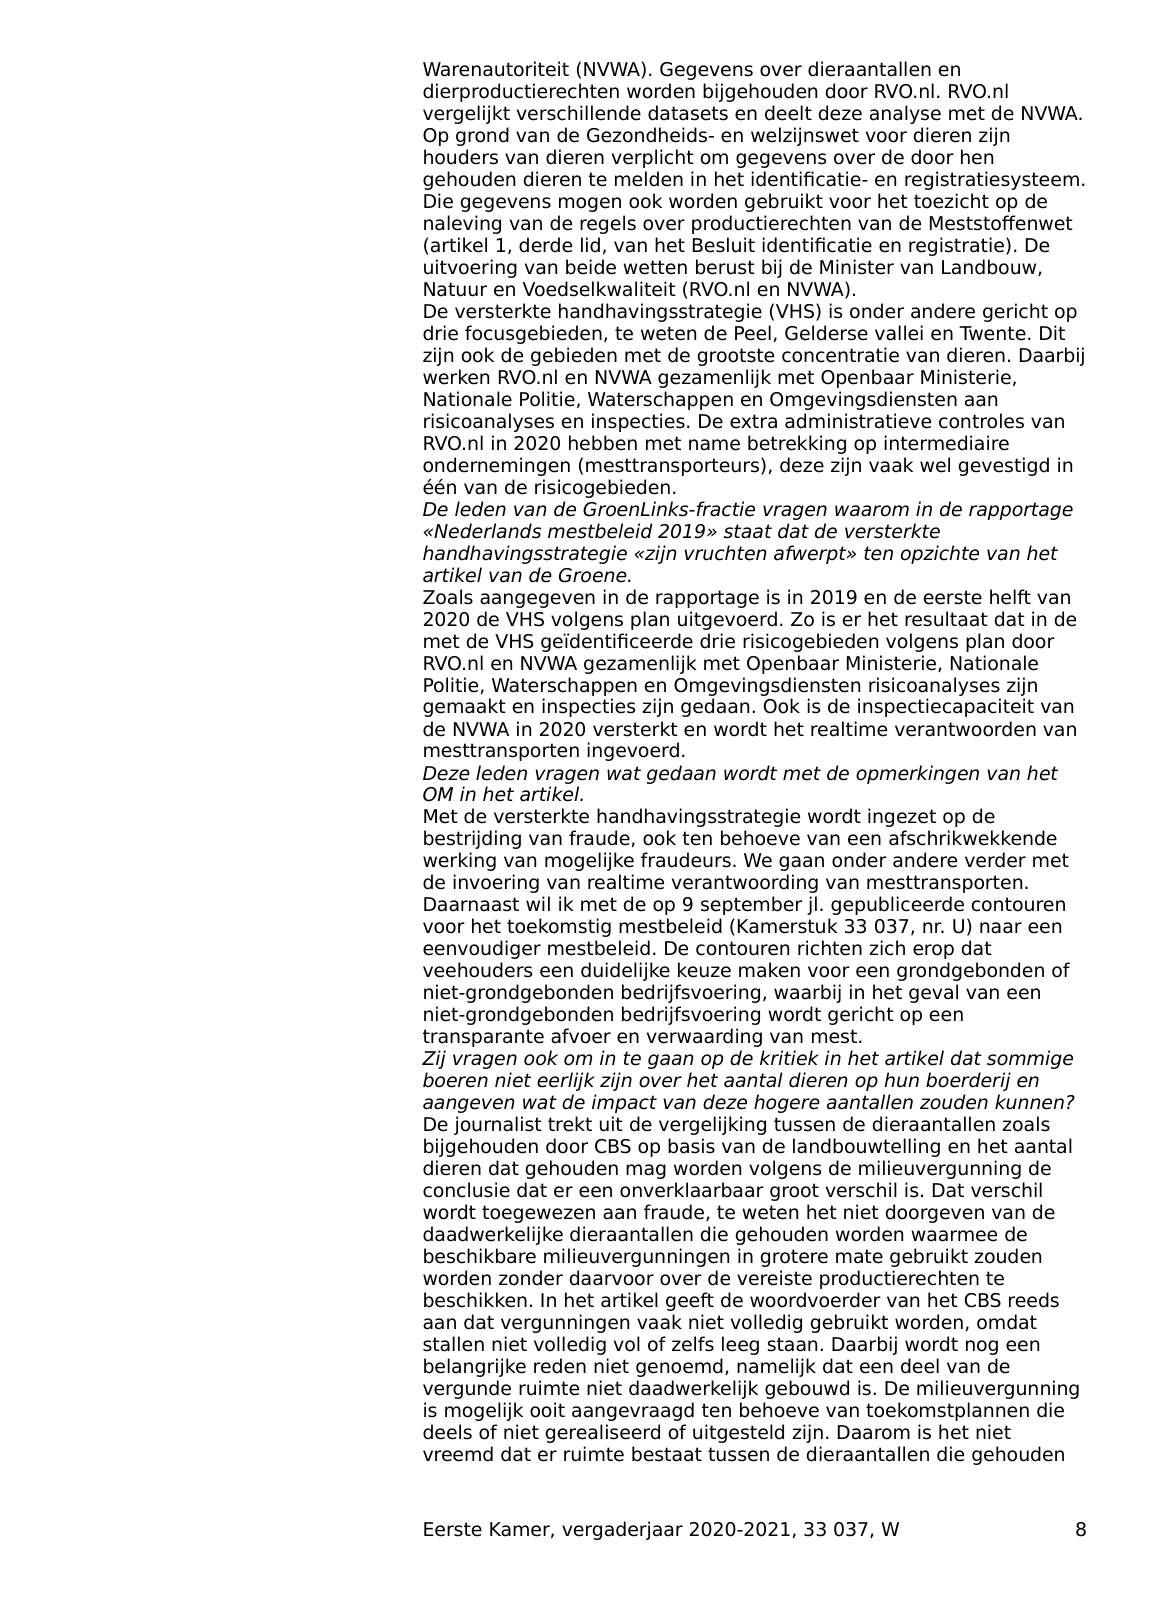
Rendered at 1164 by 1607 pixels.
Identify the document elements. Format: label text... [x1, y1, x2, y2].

text De versterkte handhavingsstrategie (VHS) is onder andere gericht op drie focusgebieden, te weten de Peel, Gelderse vallei en Twente. Dit zijn ook de gebieden met de grootste concentratie van dieren. Daarbij werken RVO.nl en NVWA gezamenlijk met Openbaar Ministerie, Nationale Politie, Waterschappen en Omgevingsdiensten aan risicoanalyses en inspecties. De extra administratieve controles van RVO.nl in 2020 hebben met name betrekking op intermediaire ondernemingen (mesttransporteurs), deze zijn vaak wel gevestigd in één van de risicogebieden. [422, 301, 1087, 499]
text Zij vragen ook om in te gaan op de kritiek in het artikel dat sommige boeren niet eerlijk zijn over het aantal dieren op hun boerderij en aangeven wat de impact van deze hogere aantallen zouden kunnen? [422, 1048, 1087, 1114]
text De journalist trekt uit de vergelijking tussen de dieraantallen zoals bijgehouden door CBS op basis van de landbouwtelling en het aantal dieren dat gehouden mag worden volgens de milieuvergunning de conclusie dat er een onverklaarbaar groot verschil is. Dat verschil wordt toegewezen aan fraude, te weten het niet doorgeven van de daadwerkelijke dieraantallen die gehouden worden waarmee de beschikbare milieuvergunningen in grotere mate gebruikt zouden worden zonder daarvoor over de vereiste productierechten te beschikken. In het artikel geeft de woordvoerder van het CBS reeds aan dat vergunningen vaak niet volledig gebruikt worden, omdat stallen niet volledig vol of zelfs leeg staan. Daarbij wordt nog een belangrijke reden niet genoemd, namelijk dat een deel van de vergunde ruimte niet daadwerkelijk gebouwd is. De milieuvergunning is mogelijk ooit aangevraagd ten behoeve van toekomstplannen die deels of niet gerealiseerd of uitgesteld zijn. Daarom is het niet vreemd dat er ruimte bestaat tussen de dieraantallen die gehouden [422, 1114, 1087, 1466]
text De leden van de GroenLinks-fractie vragen waarom in de rapportage «Nederlands mestbeleid 2019» staat dat de versterkte handhavingsstrategie «zijn vruchten afwerpt» ten opzichte van het artikel van de Groene. [422, 499, 1087, 587]
text Zoals aangegeven in de rapportage is in 2019 en de eerste helft van 2020 de VHS volgens plan uitgevoerd. Zo is er het resultaat dat in de met de VHS geïdentificeerde drie risicogebieden volgens plan door RVO.nl en NVWA gezamenlijk met Openbaar Ministerie, Nationale Politie, Waterschappen en Omgevingsdiensten risicoanalyses zijn gemaakt en inspecties zijn gedaan. Ook is de inspectiecapaciteit van de NVWA in 2020 versterkt en wordt het realtime verantwoorden van mesttransporten ingevoerd. [422, 587, 1087, 762]
text Met de versterkte handhavingsstrategie wordt ingezet op de bestrijding van fraude, ook ten behoeve van een afschrikwekkende werking van mogelijke fraudeurs. We gaan onder andere verder met de invoering van realtime verantwoording van mesttransporten. Daarnaast wil ik met de op 9 september jl. gepubliceerde contouren voor het toekomstig mestbeleid (Kamerstuk 33 037, nr. U) naar een eenvoudiger mestbeleid. De contouren richten zich erop dat veehouders een duidelijke keuze maken voor een grondgebonden of niet-grondgebonden bedrijfsvoering, waarbij in het geval van een niet-grondgebonden bedrijfsvoering wordt gericht op een transparante afvoer en verwaarding van mest. [422, 806, 1087, 1048]
text Warenautoriteit (NVWA). Gegevens over dieraantallen en dierproductierechten worden bijgehouden door RVO.nl. RVO.nl vergelijkt verschillende datasets en deelt deze analyse met de NVWA. Op grond van de Gezondheids- en welzijnswet voor dieren zijn houders van dieren verplicht om gegevens over de door hen gehouden dieren te melden in het identificatie- en registratiesysteem. Die gegevens mogen ook worden gebruikt voor het toezicht op de naleving van de regels over productierechten van de Meststoffenwet (artikel 1, derde lid, van het Besluit identificatie en registratie). De uitvoering van beide wetten berust bij de Minister van Landbouw, Natuur en Voedselkwaliteit (RVO.nl en NVWA). [422, 59, 1087, 301]
text Deze leden vragen wat gedaan wordt met de opmerkingen van het OM in het artikel. [422, 762, 1087, 806]
